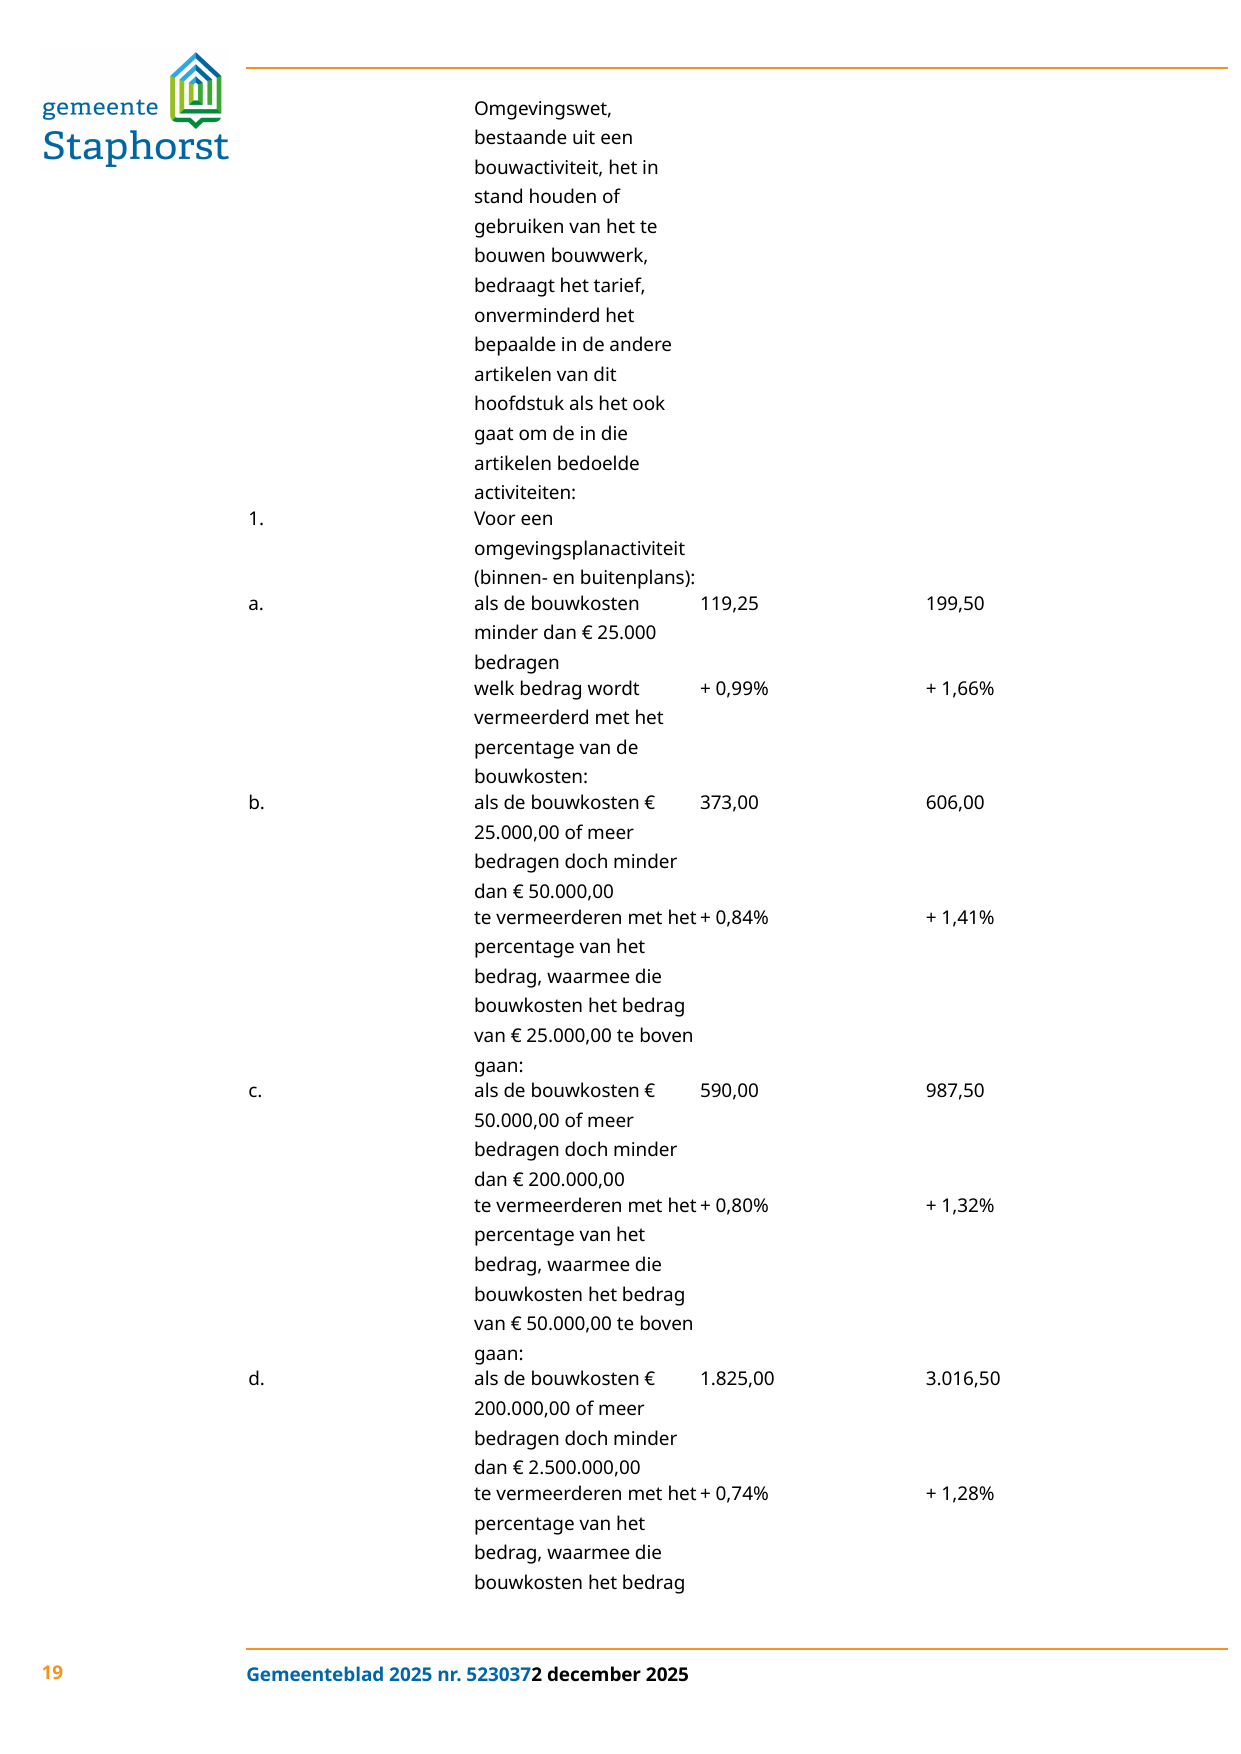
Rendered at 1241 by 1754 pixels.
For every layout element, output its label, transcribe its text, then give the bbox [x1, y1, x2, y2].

table_cell als de bouwkosten minder dan € 25.000 bedragen [474, 590, 700, 675]
table_cell [700, 95, 926, 505]
table_cell c. [248, 1078, 474, 1366]
table_cell [926, 505, 1152, 590]
table_cell als de bouwkosten € 200.000,00 of meer bedragen doch minder dan € 2.500.000,00 [474, 1366, 700, 1480]
table_cell 1.825,00 [700, 1366, 926, 1480]
table_cell + 1,66% [926, 675, 1152, 789]
table_cell 1. [248, 505, 474, 590]
table_cell [700, 505, 926, 590]
table_cell te vermeerderen met het percentage van het bedrag, waarmee die bouwkosten het bedrag van € 25.000,00 te boven gaan: [474, 904, 700, 1077]
table_cell [926, 95, 1152, 505]
table_cell b. [248, 789, 474, 1077]
table_cell a. [248, 590, 474, 789]
table_cell 606,00 [926, 789, 1152, 904]
table_cell + 0,74% [700, 1480, 926, 1594]
table_cell 590,00 [700, 1078, 926, 1192]
table_cell te vermeerderen met het percentage van het bedrag, waarmee die bouwkosten het bedrag van € 50.000,00 te boven gaan: [474, 1192, 700, 1366]
table_cell + 1,32% [926, 1192, 1152, 1366]
table_cell 199,50 [926, 590, 1152, 675]
table_cell te vermeerderen met het percentage van het bedrag, waarmee die bouwkosten het bedrag [474, 1480, 700, 1594]
table_cell + 0,80% [700, 1192, 926, 1366]
table_cell 373,00 [700, 789, 926, 904]
table_cell 987,50 [926, 1078, 1152, 1192]
table_cell d. [248, 1366, 474, 1594]
table_cell welk bedrag wordt vermeerderd met het percentage van de bouwkosten: [474, 675, 700, 789]
picture [41, 47, 231, 172]
table_cell + 1,41% [926, 904, 1152, 1077]
table_cell + 1,28% [926, 1480, 1152, 1594]
table_cell + 0,84% [700, 904, 926, 1077]
table_cell 119,25 [700, 590, 926, 675]
table_cell Voor een omgevingsplanactiviteit (binnen- en buitenplans): [474, 505, 700, 590]
table_cell [248, 95, 474, 505]
table_cell Omgevingswet, bestaande uit een bouwactiviteit, het in stand houden of gebruiken van het te bouwen bouwwerk, bedraagt het tarief, onverminderd het bepaalde in de andere artikelen van dit hoofdstuk als het ook gaat om de in die artikelen bedoelde activiteiten: [474, 95, 700, 505]
table_cell 3.016,50 [926, 1366, 1152, 1480]
table_cell als de bouwkosten € 50.000,00 of meer bedragen doch minder dan € 200.000,00 [474, 1078, 700, 1192]
table_cell + 0,99% [700, 675, 926, 789]
table_cell als de bouwkosten € 25.000,00 of meer bedragen doch minder dan € 50.000,00 [474, 789, 700, 904]
